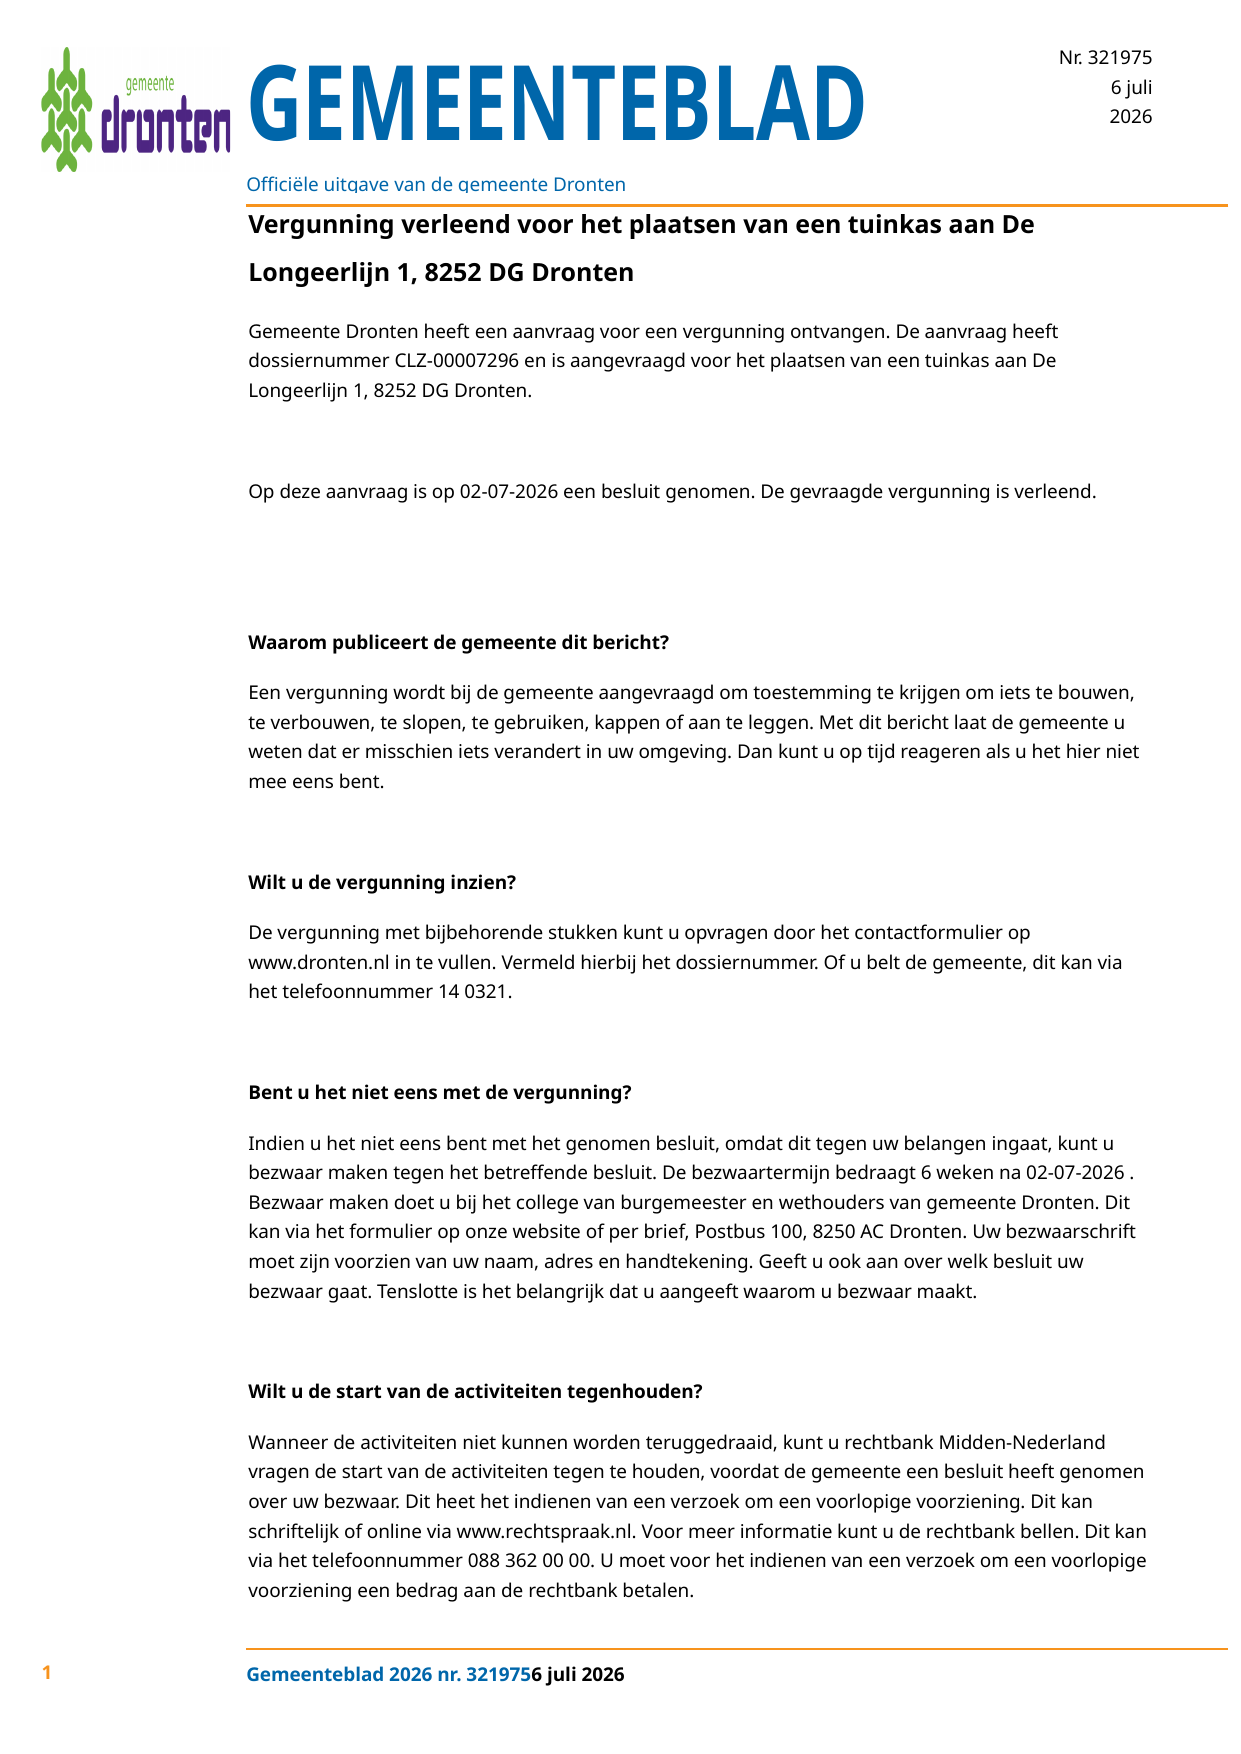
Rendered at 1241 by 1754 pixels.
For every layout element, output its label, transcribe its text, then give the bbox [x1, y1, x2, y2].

text Wanneer de activiteiten niet kunnen worden teruggedraaid, kunt u rechtbank Midden-Nederland vragen de start van de activiteiten tegen te houden, voordat de gemeente een besluit heeft genomen over uw bezwaar. Dit heet het indienen van een verzoek om een voorlopige voorziening. Dit kan schriftelijk of online via www.rechtspraak.nl. Voor meer informatie kunt u de rechtbank bellen. Dit kan via het telefoonnummer 088 362 00 00. U moet voor het indienen van een verzoek om een voorlopige voorziening een bedrag aan de rechtbank betalen. [248, 1429, 1152, 1603]
text Een vergunning wordt bij de gemeente aangevraagd om toestemming te krijgen om iets te bouwen, te verbouwen, te slopen, te gebruiken, kappen of aan te leggen. Met dit bericht laat de gemeente u weten dat er misschien iets verandert in uw omgeving. Dan kunt u op tijd reageren als u het hier niet mee eens bent. [248, 679, 1152, 794]
text Bent u het niet eens met de vergunning? [248, 1079, 1152, 1105]
text Wilt u de vergunning inzien? [248, 869, 1152, 895]
picture [41, 47, 231, 172]
text Gemeente Dronten heeft een aanvraag voor een vergunning ontvangen. De aanvraag heeft dossiernummer CLZ-00007296 en is aangevraagd voor het plaatsen van een tuinkas aan De Longeerlijn 1, 8252 DG Dronten. [248, 318, 1152, 403]
text Indien u het niet eens bent met het genomen besluit, omdat dit tegen uw belangen ingaat, kunt u bezwaar maken tegen het betreffende besluit. De bezwaartermijn bedraagt 6 weken na 02-07-2026 . Bezwaar maken doet u bij het college van burgemeester en wethouders van gemeente Dronten. Dit kan via het formulier op onze website of per brief, Postbus 100, 8250 AC Dronten. Uw bezwaarschrift moet zijn voorzien van uw naam, adres en handtekening. Geeft u ook aan over welk besluit uw bezwaar gaat. Tenslotte is het belangrijk dat u aangeeft waarom u bezwaar maakt. [248, 1130, 1152, 1304]
text Op deze aanvraag is op 02-07-2026 een besluit genomen. De gevraagde vergunning is verleend. [248, 478, 1152, 504]
text Wilt u de start van de activiteiten tegenhouden? [248, 1379, 1152, 1404]
text Vergunning verleend voor het plaatsen van een tuinkas aan De Longeerlijn 1, 8252 DG Dronten [248, 207, 1152, 288]
text Waarom publiceert de gemeente dit bericht? [248, 629, 1152, 655]
text De vergunning met bijbehorende stukken kunt u opvragen door het contactformulier op www.dronten.nl in te vullen. Vermeld hierbij het dossiernummer. Of u belt de gemeente, dit kan via het telefoonnummer 14 0321. [248, 919, 1152, 1004]
